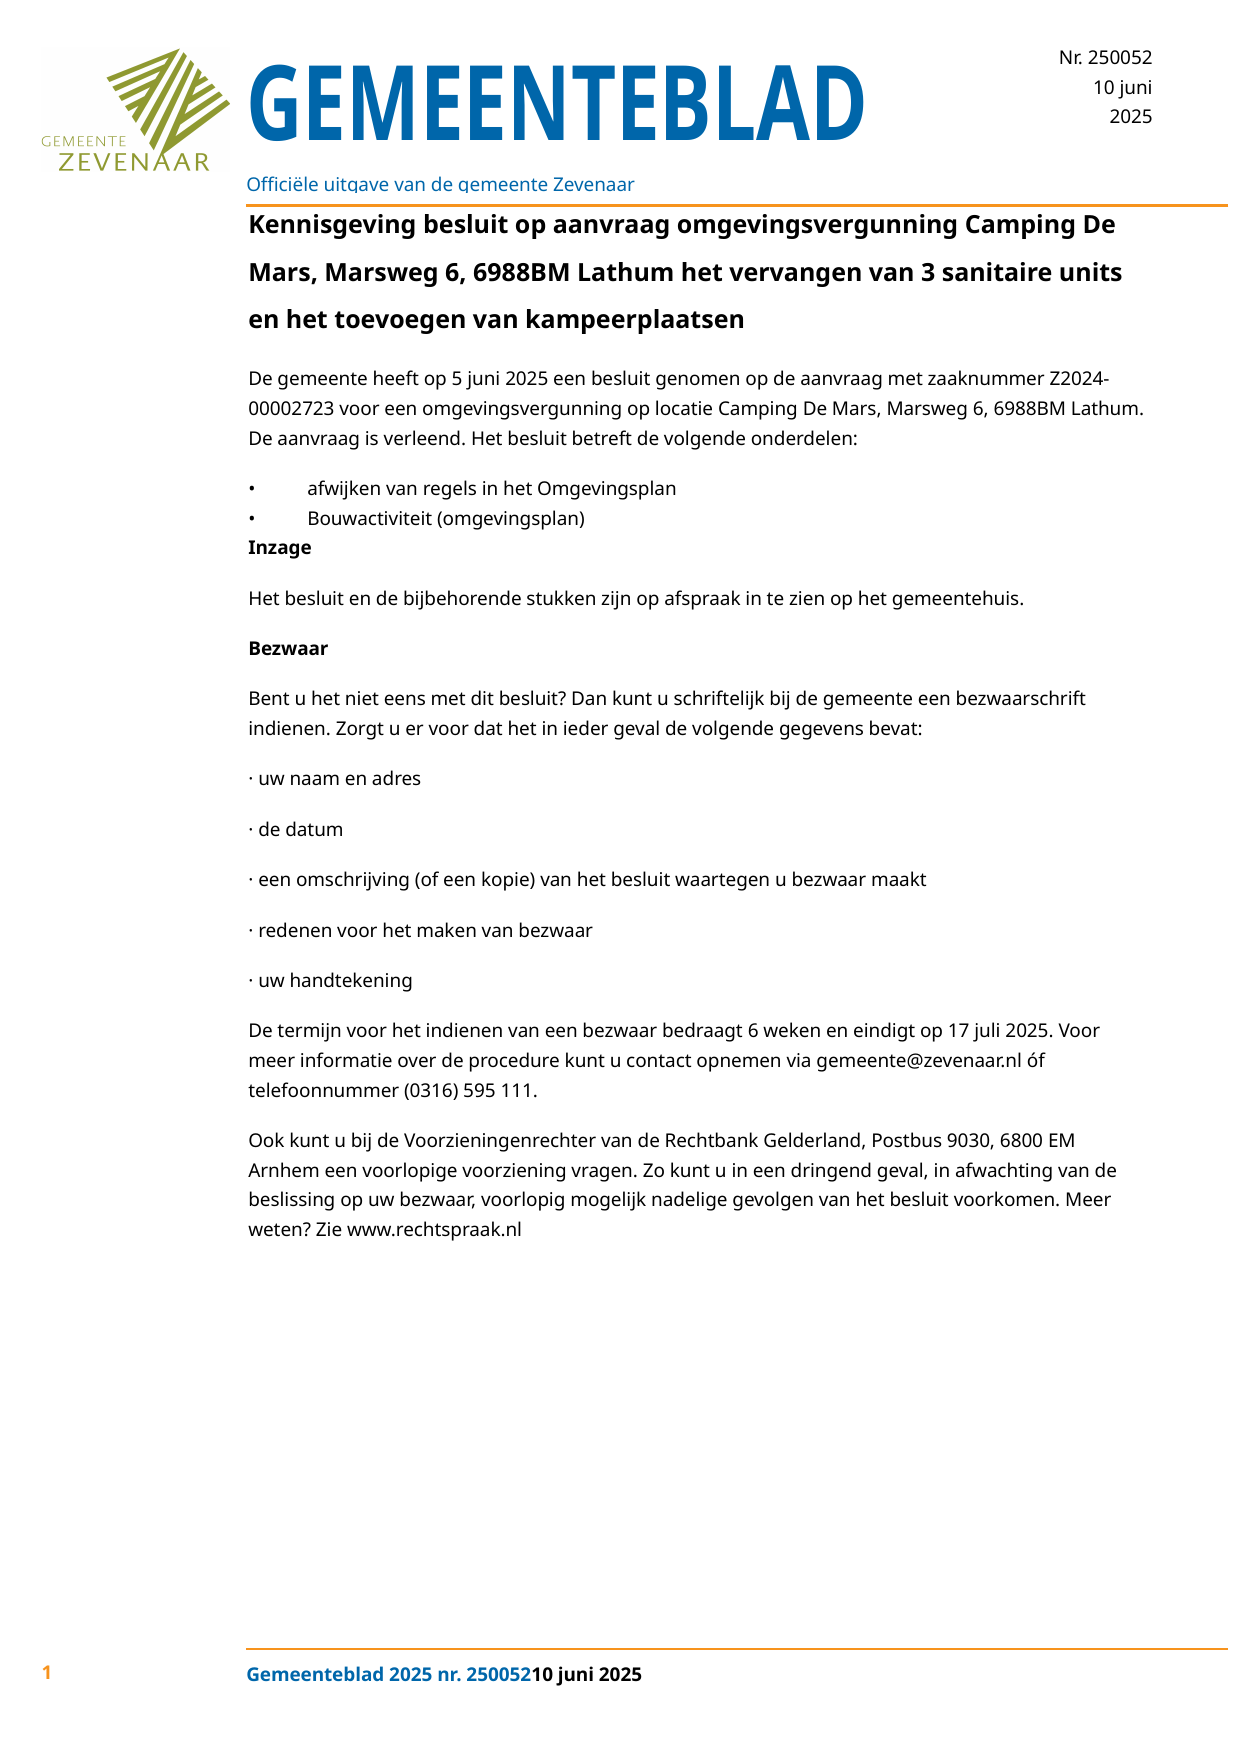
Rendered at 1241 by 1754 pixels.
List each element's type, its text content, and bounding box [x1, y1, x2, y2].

picture [41, 47, 231, 172]
text · uw naam en adres [248, 766, 1152, 791]
text Bezwaar [248, 635, 1152, 661]
text Ook kunt u bij de Voorzieningenrechter van de Rechtbank Gelderland, Postbus 9030, 6800 EM Arnhem een voorlopige voorziening vragen. Zo kunt u in een dringend geval, in afwachting van de beslissing op uw bezwaar, voorlopig mogelijk nadelige gevolgen van het besluit voorkomen. Meer weten? Zie www.rechtspraak.nl [248, 1127, 1152, 1242]
text · een omschrijving (of een kopie) van het besluit waartegen u bezwaar maakt [248, 866, 1152, 892]
text Het besluit en de bijbehorende stukken zijn op afspraak in te zien op het gemeentehuis. [248, 585, 1152, 610]
text · de datum [248, 816, 1152, 842]
text De termijn voor het indienen van een bezwaar bedraagt 6 weken en eindigt op 17 juli 2025. Voor meer informatie over de procedure kunt u contact opnemen via gemeente@zevenaar.nl óf telefoonnummer (0316) 595 111. [248, 1018, 1152, 1102]
list Bouwactiviteit (omgevingsplan) [248, 505, 1152, 530]
text Inzage [248, 534, 1152, 560]
text · redenen voor het maken van bezwaar [248, 917, 1152, 942]
text Bent u het niet eens met dit besluit? Dan kunt u schriftelijk bij de gemeente een bezwaarschrift indienen. Zorgt u er voor dat het in ieder geval de volgende gegevens bevat: [248, 686, 1152, 741]
text De gemeente heeft op 5 juni 2025 een besluit genomen op de aanvraag met zaaknummer Z2024-00002723 voor een omgevingsvergunning op locatie Camping De Mars, Marsweg 6, 6988BM Lathum. De aanvraag is verleend. Het besluit betreft de volgende onderdelen: [248, 366, 1152, 450]
text Kennisgeving besluit op aanvraag omgevingsvergunning Camping De Mars, Marsweg 6, 6988BM Lathum het vervangen van 3 sanitaire units en het toevoegen van kampeerplaatsen [248, 207, 1152, 336]
text · uw handtekening [248, 967, 1152, 993]
list afwijken van regels in het Omgevingsplan [248, 475, 1152, 501]
